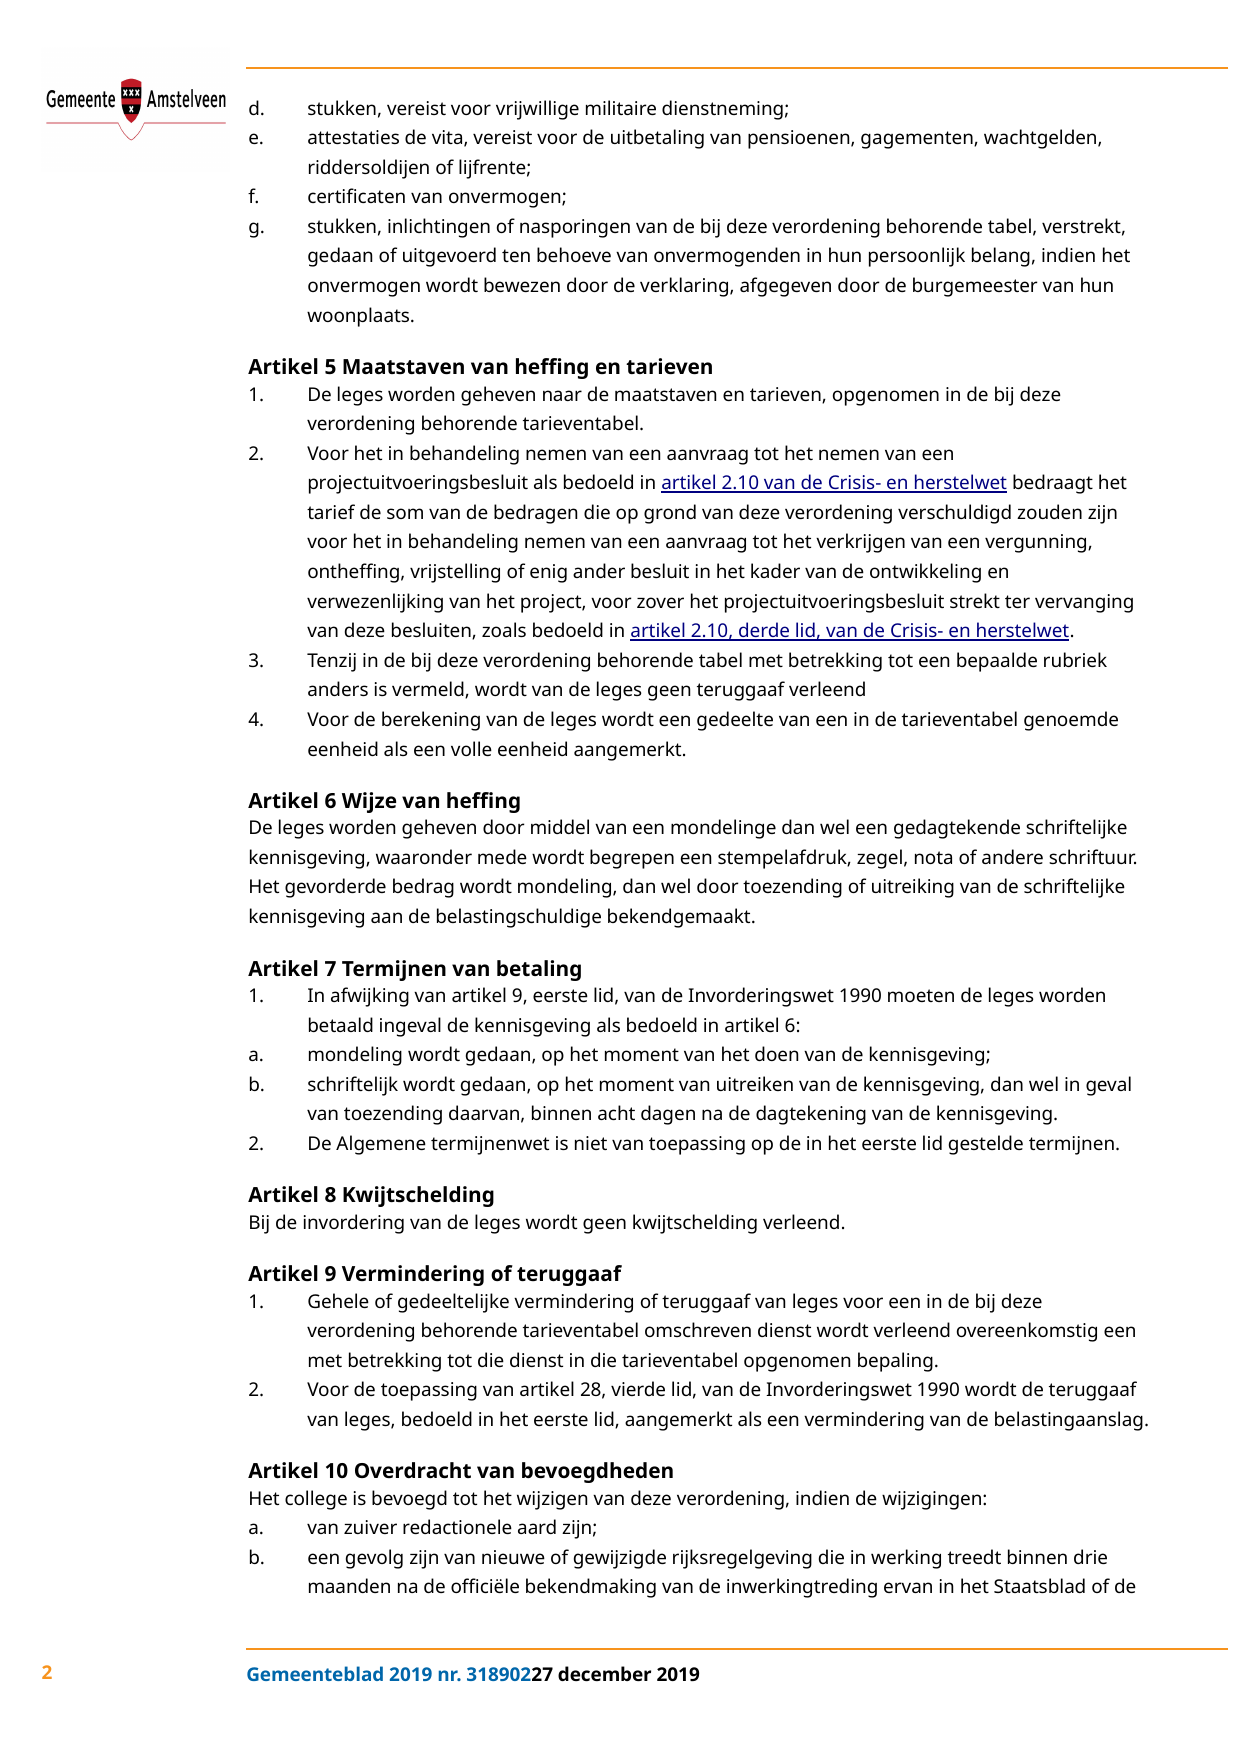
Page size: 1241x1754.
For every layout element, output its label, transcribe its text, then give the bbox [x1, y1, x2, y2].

list Gehele of gedeeltelijke vermindering of teruggaaf van leges voor een in de bij deze verordening behorende tarieventabel omschreven dienst wordt verleend overeenkomstig een met betrekking tot die dienst in die tarieventabel opgenomen bepaling. [248, 1288, 1152, 1373]
text Artikel 9 Vermindering of teruggaaf [248, 1259, 1152, 1288]
list De Algemene termijnenwet is niet van toepassing op de in het eerste lid gestelde termijnen. [248, 1130, 1152, 1156]
text Artikel 5 Maatstaven van heffing en tarieven [248, 352, 1152, 381]
list mondeling wordt gedaan, op het moment van het doen van de kennisgeving; [248, 1041, 1152, 1067]
list In afwijking van artikel 9, eerste lid, van de Invorderingswet 1990 moeten de leges worden betaald ingeval de kennisgeving als bedoeld in artikel 6: [248, 982, 1152, 1037]
text De leges worden geheven door middel van een mondelinge dan wel een gedagtekende schriftelijke kennisgeving, waaronder mede wordt begrepen een stempelafdruk, zegel, nota of andere schriftuur. Het gevorderde bedrag wordt mondeling, dan wel door toezending of uitreiking van de schriftelijke kennisgeving aan de belastingschuldige bekendgemaakt. [248, 814, 1152, 929]
list van zuiver redactionele aard zijn; [248, 1514, 1152, 1540]
list attestaties de vita, vereist voor de uitbetaling van pensioenen, gagementen, wachtgelden, riddersoldijen of lijfrente; [248, 124, 1152, 180]
text Bij de invordering van de leges wordt geen kwijtschelding verleend. [248, 1209, 1152, 1235]
text Artikel 10 Overdracht van bevoegdheden [248, 1457, 1152, 1485]
text Artikel 7 Termijnen van betaling [248, 954, 1152, 982]
list een gevolg zijn van nieuwe of gewijzigde rijksregelgeving die in werking treedt binnen drie maanden na de officiële bekendmaking van de inwerkingtreding ervan in het Staatsblad of de [248, 1544, 1152, 1599]
list stukken, vereist voor vrijwillige militaire dienstneming; [248, 95, 1152, 121]
list De leges worden geheven naar de maatstaven en tarieven, opgenomen in de bij deze verordening behorende tarieventabel. [248, 381, 1152, 436]
list Voor het in behandeling nemen van een aanvraag tot het nemen van een projectuitvoeringsbesluit als bedoeld in artikel 2.10 van de Crisis- en herstelwet bedraagt het tarief de som van de bedragen die op grond van deze verordening verschuldigd zouden zijn voor het in behandeling nemen van een aanvraag tot het verkrijgen van een vergunning, ontheffing, vrijstelling of enig ander besluit in het kader van de ontwikkeling en verwezenlijking van het project, voor zover het projectuitvoeringsbesluit strekt ter vervanging van deze besluiten, zoals bedoeld in artikel 2.10, derde lid, van de Crisis- en herstelwet. [248, 440, 1152, 643]
picture [41, 47, 231, 172]
list certificaten van onvermogen; [248, 183, 1152, 209]
text Het college is bevoegd tot het wijzigen van deze verordening, indien de wijzigingen: [248, 1485, 1152, 1511]
text Artikel 6 Wijze van heffing [248, 786, 1152, 814]
list Voor de berekening van de leges wordt een gedeelte van een in de tarieventabel genoemde eenheid als een volle eenheid aangemerkt. [248, 706, 1152, 761]
text Artikel 8 Kwijtschelding [248, 1181, 1152, 1209]
list stukken, inlichtingen of nasporingen van de bij deze verordening behorende tabel, verstrekt, gedaan of uitgevoerd ten behoeve van onvermogenden in hun persoonlijk belang, indien het onvermogen wordt bewezen door de verklaring, afgegeven door de burgemeester van hun woonplaats. [248, 213, 1152, 328]
list Tenzij in de bij deze verordening behorende tabel met betrekking tot een bepaalde rubriek anders is vermeld, wordt van de leges geen teruggaaf verleend [248, 647, 1152, 702]
list schriftelijk wordt gedaan, op het moment van uitreiken van de kennisgeving, dan wel in geval van toezending daarvan, binnen acht dagen na de dagtekening van de kennisgeving. [248, 1071, 1152, 1126]
list Voor de toepassing van artikel 28, vierde lid, van de Invorderingswet 1990 wordt de teruggaaf van leges, bedoeld in het eerste lid, aangemerkt als een vermindering van de belastingaanslag. [248, 1377, 1152, 1432]
